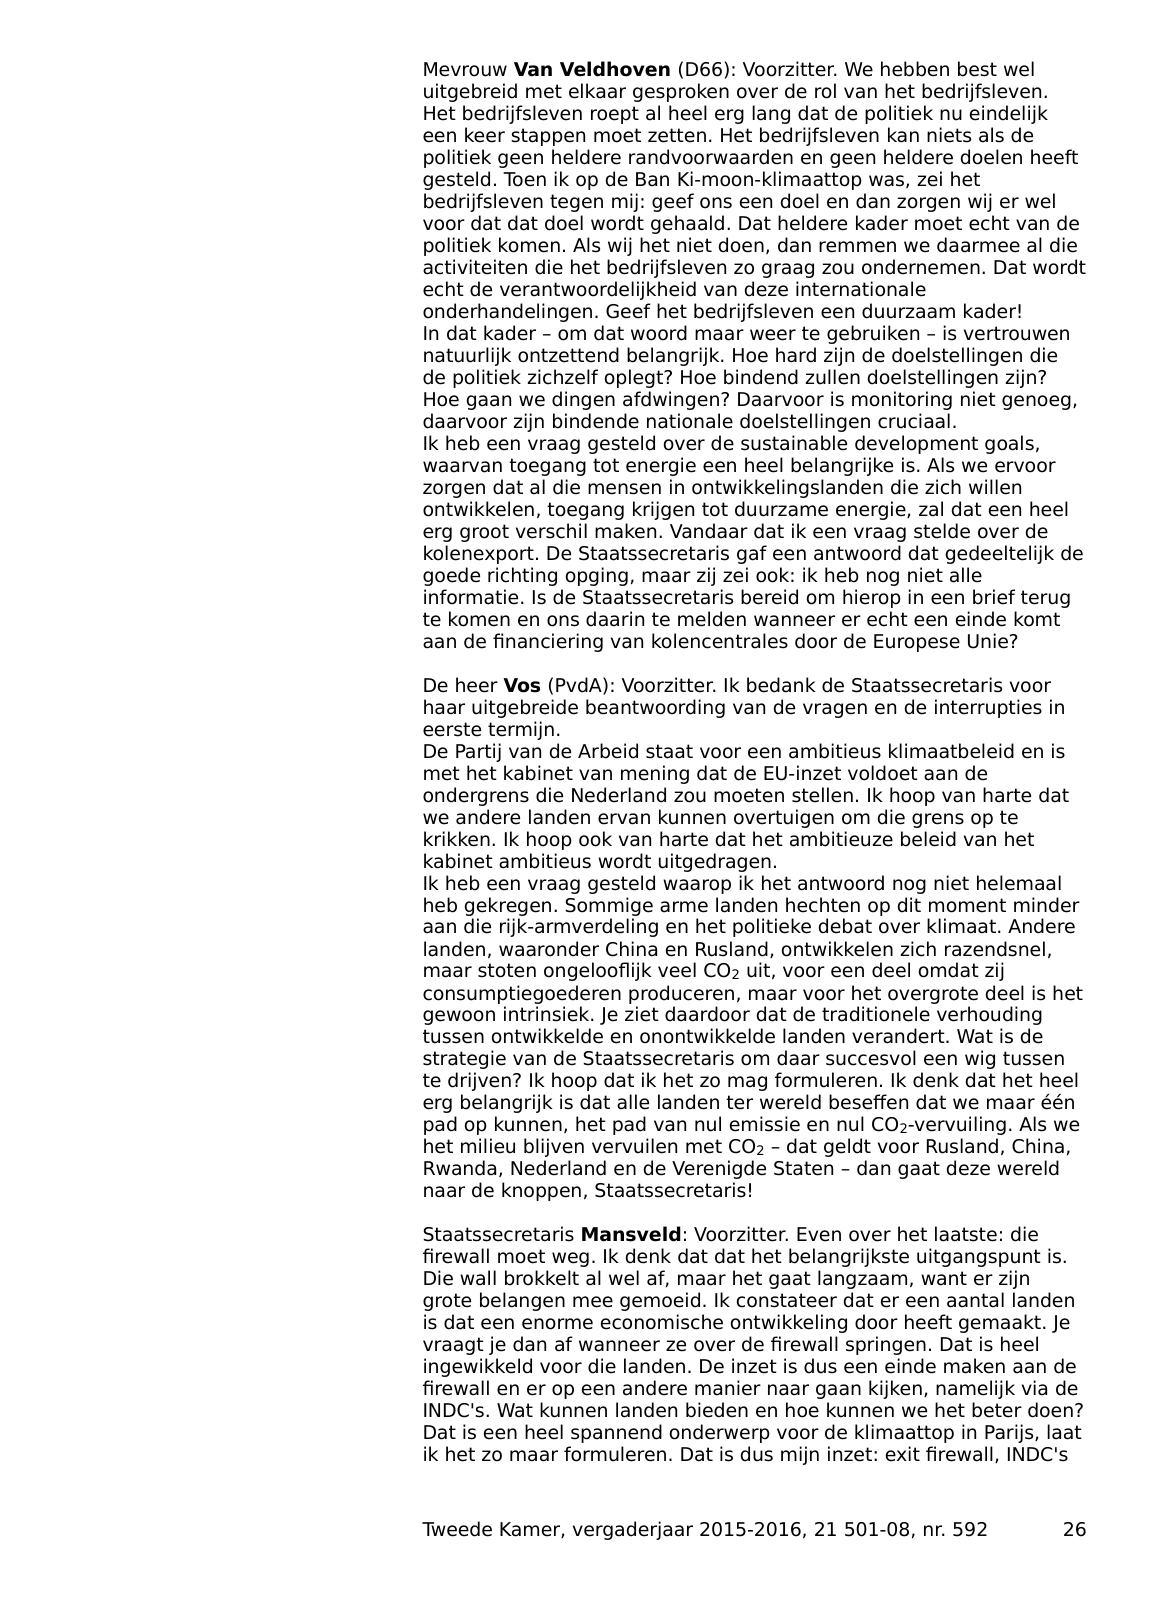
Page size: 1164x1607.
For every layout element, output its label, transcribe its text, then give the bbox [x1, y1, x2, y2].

text Ik heb een vraag gesteld over de sustainable development goals, waarvan toegang tot energie een heel belangrijke is. Als we ervoor zorgen dat al die mensen in ontwikkelingslanden die zich willen ontwikkelen, toegang krijgen tot duurzame energie, zal dat een heel erg groot verschil maken. Vandaar dat ik een vraag stelde over de kolenexport. De Staatssecretaris gaf een antwoord dat gedeeltelijk de goede richting opging, maar zij zei ook: ik heb nog niet alle informatie. Is de Staatssecretaris bereid om hierop in een brief terug te komen en ons daarin te melden wanneer er echt een einde komt aan de financiering van kolencentrales door de Europese Unie? [422, 433, 1087, 652]
text Mevrouw Van Veldhoven (D66): Voorzitter. We hebben best wel uitgebreid met elkaar gesproken over de rol van het bedrijfsleven. Het bedrijfsleven roept al heel erg lang dat de politiek nu eindelijk een keer stappen moet zetten. Het bedrijfsleven kan niets als de politiek geen heldere randvoorwaarden en geen heldere doelen heeft gesteld. Toen ik op de Ban Ki-moon-klimaattop was, zei het bedrijfsleven tegen mij: geef ons een doel en dan zorgen wij er wel voor dat dat doel wordt gehaald. Dat heldere kader moet echt van de politiek komen. Als wij het niet doen, dan remmen we daarmee al die activiteiten die het bedrijfsleven zo graag zou ondernemen. Dat wordt echt de verantwoordelijkheid van deze internationale onderhandelingen. Geef het bedrijfsleven een duurzaam kader! [422, 59, 1087, 323]
text Staatssecretaris Mansveld: Voorzitter. Even over het laatste: die firewall moet weg. Ik denk dat dat het belangrijkste uitgangspunt is. Die wall brokkelt al wel af, maar het gaat langzaam, want er zijn grote belangen mee gemoeid. Ik constateer dat er een aantal landen is dat een enorme economische ontwikkeling door heeft gemaakt. Je vraagt je dan af wanneer ze over de firewall springen. Dat is heel ingewikkeld voor die landen. De inzet is dus een einde maken aan de firewall en er op een andere manier naar gaan kijken, namelijk via de INDC's. Wat kunnen landen bieden en hoe kunnen we het beter doen? Dat is een heel spannend onderwerp voor de klimaattop in Parijs, laat ik het zo maar formuleren. Dat is dus mijn inzet: exit firewall, INDC's [422, 1224, 1087, 1466]
text In dat kader – om dat woord maar weer te gebruiken – is vertrouwen natuurlijk ontzettend belangrijk. Hoe hard zijn de doelstellingen die de politiek zichzelf oplegt? Hoe bindend zullen doelstellingen zijn? Hoe gaan we dingen afdwingen? Daarvoor is monitoring niet genoeg, daarvoor zijn bindende nationale doelstellingen cruciaal. [422, 323, 1087, 433]
text De Partij van de Arbeid staat voor een ambitieus klimaatbeleid en is met het kabinet van mening dat de EU-inzet voldoet aan de ondergrens die Nederland zou moeten stellen. Ik hoop van harte dat we andere landen ervan kunnen overtuigen om die grens op te krikken. Ik hoop ook van harte dat het ambitieuze beleid van het kabinet ambitieus wordt uitgedragen. [422, 741, 1087, 872]
text Ik heb een vraag gesteld waarop ik het antwoord nog niet helemaal heb gekregen. Sommige arme landen hechten op dit moment minder aan die rijk-armverdeling en het politieke debat over klimaat. Andere landen, waaronder China en Rusland, ontwikkelen zich razendsnel, maar stoten ongelooflijk veel CO2 uit, voor een deel omdat zij consumptiegoederen produceren, maar voor het overgrote deel is het gewoon intrinsiek. Je ziet daardoor dat de traditionele verhouding tussen ontwikkelde en onontwikkelde landen verandert. Wat is de strategie van de Staatssecretaris om daar succesvol een wig tussen te drijven? Ik hoop dat ik het zo mag formuleren. Ik denk dat het heel erg belangrijk is dat alle landen ter wereld beseffen dat we maar één pad op kunnen, het pad van nul emissie en nul CO2-vervuiling. Als we het milieu blijven vervuilen met CO2 – dat geldt voor Rusland, China, Rwanda, Nederland en de Verenigde Staten – dan gaat deze wereld naar de knoppen, Staatssecretaris! [422, 872, 1087, 1202]
text De heer Vos (PvdA): Voorzitter. Ik bedank de Staatssecretaris voor haar uitgebreide beantwoording van de vragen en de interrupties in eerste termijn. [422, 675, 1087, 741]
